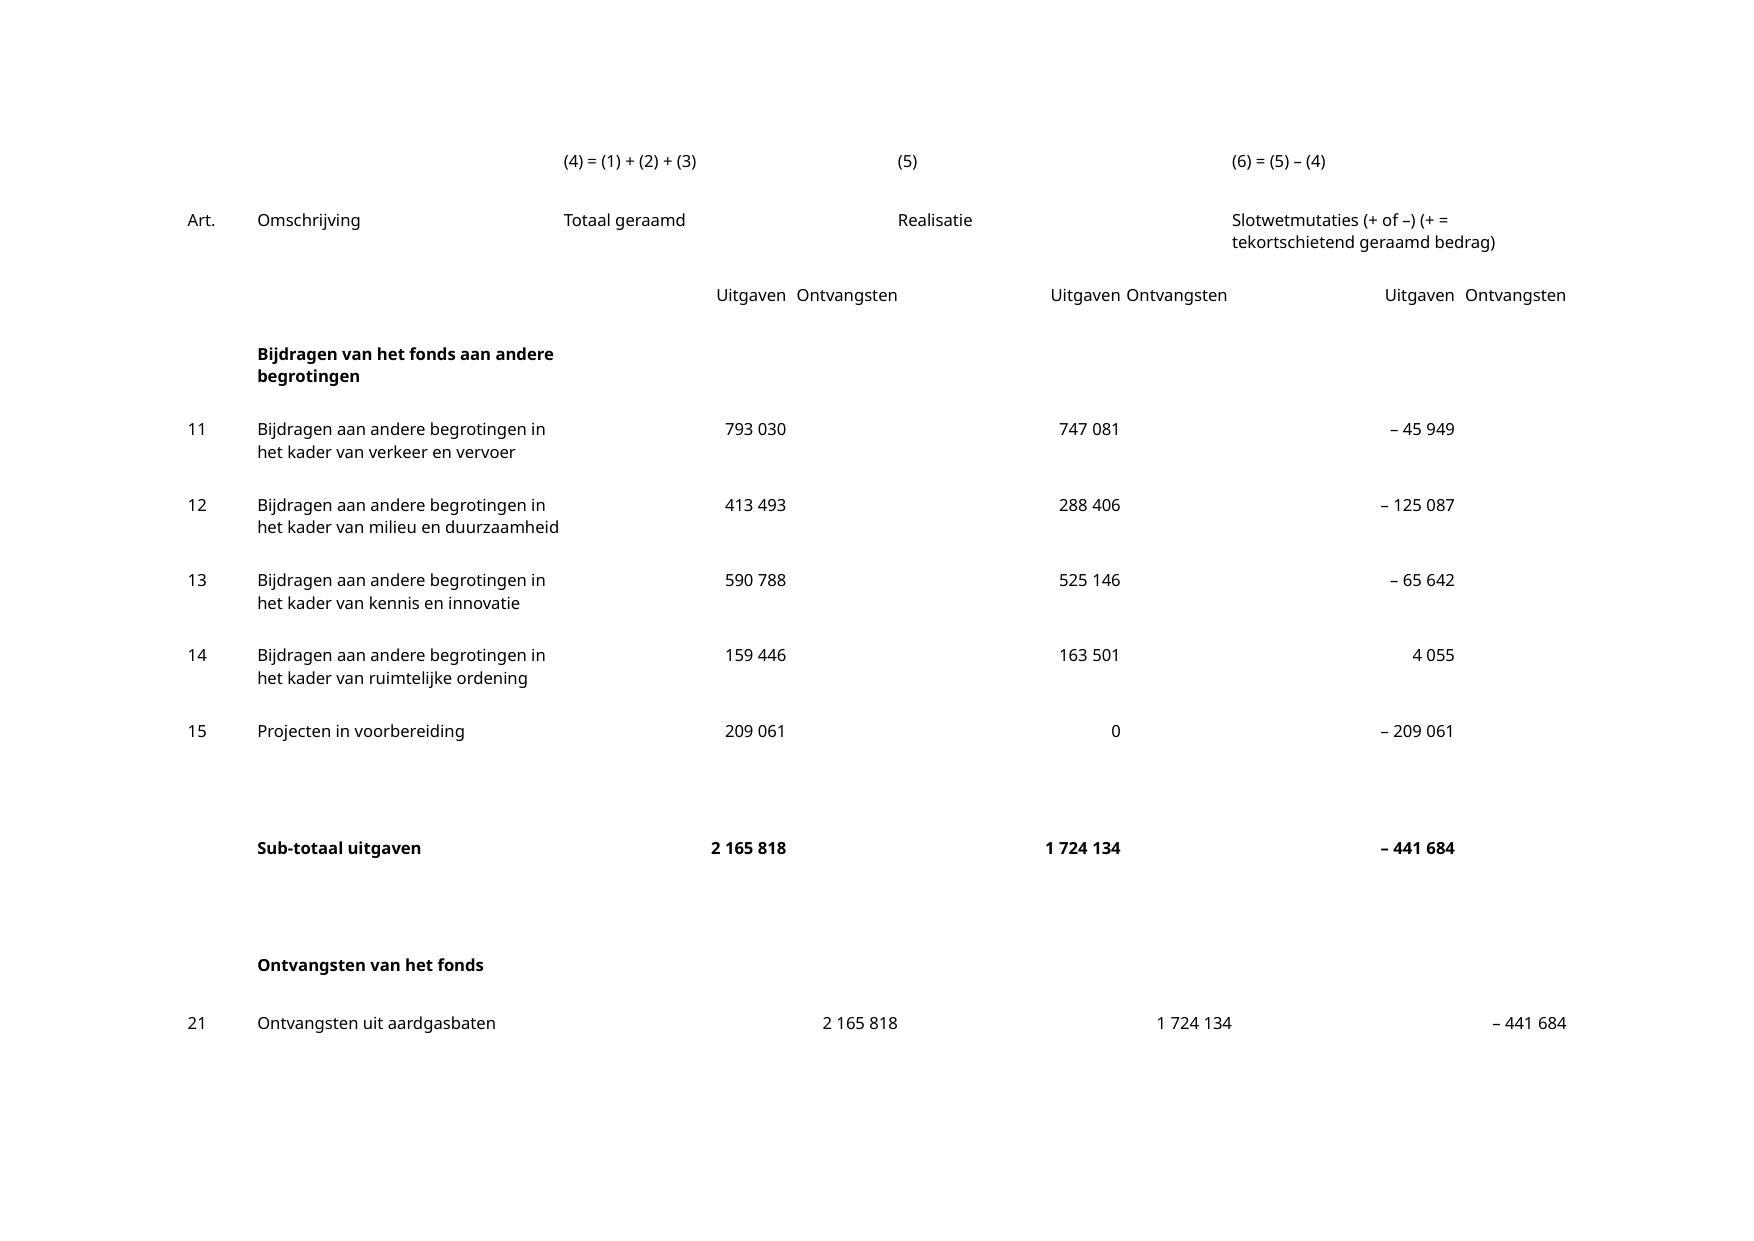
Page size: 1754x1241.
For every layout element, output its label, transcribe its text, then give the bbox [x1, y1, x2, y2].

table_cell Realisatie [898, 209, 1232, 284]
table_cell [1455, 569, 1566, 644]
table_cell 11 [188, 418, 257, 493]
table_cell [1121, 418, 1232, 493]
table_cell [1455, 778, 1566, 836]
table_cell [1371, 895, 1455, 953]
table_cell [257, 284, 563, 342]
table_cell Sub-totaal uitgaven [257, 836, 563, 895]
table_cell [1232, 953, 1371, 1012]
table_cell [898, 644, 1037, 719]
table_header [257, 150, 563, 208]
table_cell 793 030 [703, 418, 786, 493]
table_cell [1121, 836, 1232, 895]
table_cell [1121, 569, 1232, 644]
table_cell 14 [188, 644, 257, 719]
table_cell [1232, 719, 1371, 778]
table_cell 209 061 [703, 719, 786, 778]
table_cell [898, 953, 1037, 1012]
table_cell [1121, 342, 1232, 418]
table_cell [898, 493, 1037, 568]
table_cell [188, 284, 257, 342]
table_cell [564, 1012, 703, 1070]
table_cell 12 [188, 493, 257, 568]
table_cell [1371, 778, 1455, 836]
table_cell [1232, 569, 1371, 644]
table_cell [564, 719, 703, 778]
table_cell – 45 949 [1371, 418, 1455, 493]
table_cell [1371, 1012, 1455, 1070]
table_cell Ontvangsten [786, 284, 898, 342]
table_cell [188, 953, 257, 1012]
table_cell Bijdragen aan andere begrotingen in het kader van kennis en innovatie [257, 569, 563, 644]
table_cell [1037, 1012, 1121, 1070]
table_cell [1121, 778, 1232, 836]
table_cell [898, 895, 1037, 953]
table_cell [564, 895, 703, 953]
table_cell [1455, 895, 1566, 953]
table_cell [1037, 342, 1121, 418]
table_cell [703, 1012, 786, 1070]
table_cell [1232, 342, 1371, 418]
table_cell [898, 342, 1037, 418]
table_cell 0 [1037, 719, 1121, 778]
table_cell [564, 569, 703, 644]
table_cell Ontvangsten uit aardgasbaten [257, 1012, 563, 1070]
table_cell [188, 895, 257, 953]
table_header [188, 150, 257, 208]
table_cell [564, 836, 703, 895]
table_cell [1121, 644, 1232, 719]
table_cell Uitgaven [1371, 284, 1455, 342]
table_cell [1455, 953, 1566, 1012]
table_cell [703, 895, 786, 953]
table_cell 288 406 [1037, 493, 1121, 568]
table_cell [786, 569, 898, 644]
table_cell 747 081 [1037, 418, 1121, 493]
table_cell Art. [188, 209, 257, 284]
table_cell Ontvangsten [1121, 284, 1232, 342]
table_cell Uitgaven [703, 284, 786, 342]
table_cell [786, 418, 898, 493]
table_cell [703, 342, 786, 418]
table_cell [188, 342, 257, 418]
table_cell [898, 1012, 1037, 1070]
table_cell 163 501 [1037, 644, 1121, 719]
table_cell [786, 895, 898, 953]
table_cell 13 [188, 569, 257, 644]
table_cell Totaal geraamd [564, 209, 898, 284]
table_cell [898, 284, 1037, 342]
table_cell [898, 569, 1037, 644]
table_cell [1037, 778, 1121, 836]
table_cell [1455, 836, 1566, 895]
table_header (6) = (5) – (4) [1232, 150, 1566, 208]
table_cell [564, 778, 703, 836]
table_cell [786, 778, 898, 836]
table_cell – 209 061 [1371, 719, 1455, 778]
table_cell 1 724 134 [1037, 836, 1121, 895]
table_cell Ontvangsten [1455, 284, 1566, 342]
table_cell 413 493 [703, 493, 786, 568]
table_cell – 441 684 [1455, 1012, 1566, 1070]
table_cell [898, 418, 1037, 493]
table_cell [564, 342, 703, 418]
table_cell [1232, 284, 1371, 342]
table_cell – 65 642 [1371, 569, 1455, 644]
table_cell [703, 778, 786, 836]
table_cell Ontvangsten van het fonds [257, 953, 563, 1012]
table_cell [898, 719, 1037, 778]
table_cell Bijdragen van het fonds aan andere begrotingen [257, 342, 563, 418]
table_cell [1455, 644, 1566, 719]
table_cell 4 055 [1371, 644, 1455, 719]
table_cell Uitgaven [1037, 284, 1121, 342]
table_cell [1037, 895, 1121, 953]
table_cell 21 [188, 1012, 257, 1070]
table_cell – 441 684 [1371, 836, 1455, 895]
table_cell [188, 778, 257, 836]
table_cell 1 724 134 [1121, 1012, 1232, 1070]
table_cell [786, 836, 898, 895]
table_cell [1121, 895, 1232, 953]
table_cell [1232, 1012, 1371, 1070]
table_cell [786, 644, 898, 719]
table_cell [786, 953, 898, 1012]
table_cell [564, 418, 703, 493]
table_cell [1232, 418, 1371, 493]
table_cell [564, 284, 703, 342]
table_cell [786, 342, 898, 418]
table_cell [1232, 836, 1371, 895]
table_cell [1455, 493, 1566, 568]
table_cell [1232, 895, 1371, 953]
table_cell [257, 895, 563, 953]
table_cell 159 446 [703, 644, 786, 719]
table_cell Bijdragen aan andere begrotingen in het kader van ruimtelijke ordening [257, 644, 563, 719]
table_cell Projecten in voorbereiding [257, 719, 563, 778]
table_cell 2 165 818 [703, 836, 786, 895]
table_header (4) = (1) + (2) + (3) [564, 150, 898, 208]
table_cell [1232, 493, 1371, 568]
table_cell Bijdragen aan andere begrotingen in het kader van verkeer en vervoer [257, 418, 563, 493]
table_cell 525 146 [1037, 569, 1121, 644]
table_cell [786, 719, 898, 778]
table_cell [1121, 953, 1232, 1012]
table_cell [1371, 342, 1455, 418]
table_cell [898, 778, 1037, 836]
table_cell [1232, 778, 1371, 836]
table_cell [257, 778, 563, 836]
table_cell [1121, 719, 1232, 778]
table_cell 15 [188, 719, 257, 778]
table_cell [564, 953, 703, 1012]
table_cell [1037, 953, 1121, 1012]
table_header (5) [898, 150, 1232, 208]
table_cell – 125 087 [1371, 493, 1455, 568]
table_cell [1455, 342, 1566, 418]
table_cell [786, 493, 898, 568]
table_cell [1455, 719, 1566, 778]
table_cell Bijdragen aan andere begrotingen in het kader van milieu en duurzaamheid [257, 493, 563, 568]
table_cell [898, 836, 1037, 895]
table_cell [1455, 418, 1566, 493]
table_cell 2 165 818 [786, 1012, 898, 1070]
table_cell [1121, 493, 1232, 568]
table_cell [1232, 644, 1371, 719]
table_cell Slotwetmutaties (+ of –) (+ = tekortschietend geraamd bedrag) [1232, 209, 1566, 284]
table_cell [703, 953, 786, 1012]
table_cell [188, 836, 257, 895]
table_cell [564, 493, 703, 568]
table_cell [564, 644, 703, 719]
table_cell [1371, 953, 1455, 1012]
table_cell 590 788 [703, 569, 786, 644]
table_cell Omschrijving [257, 209, 563, 284]
